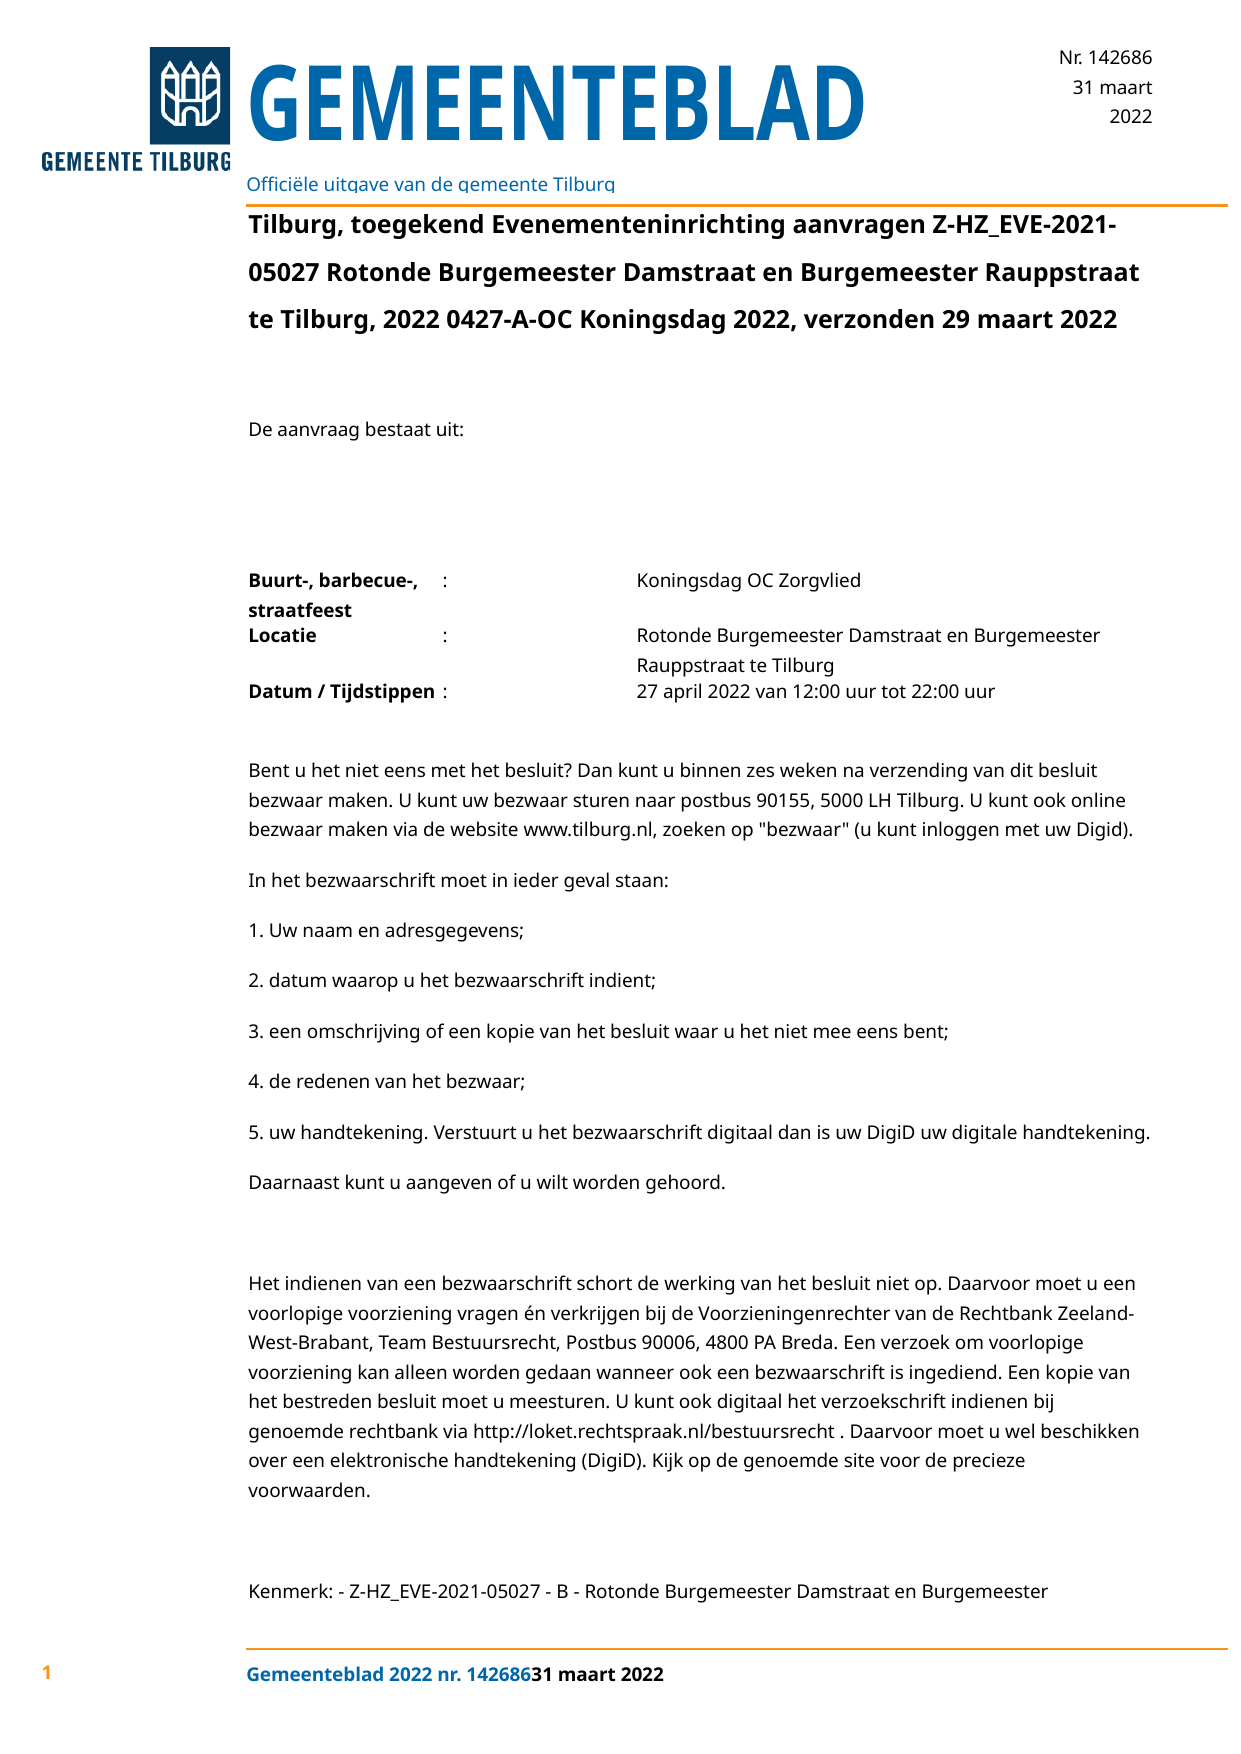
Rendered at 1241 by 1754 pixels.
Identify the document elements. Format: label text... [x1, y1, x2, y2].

table_header Buurt-, barbecue-, straatfeest [248, 567, 442, 623]
table_header Koningsdag OC Zorgvlied [636, 567, 1152, 623]
text Het indienen van een bezwaarschrift schort de werking van het besluit niet op. Daarvoor moet u een voorlopige voorziening vragen én verkrijgen bij de Voorzieningenrechter van de Rechtbank Zeeland-West-Brabant, Team Bestuursrecht, Postbus 90006, 4800 PA Breda. Een verzoek om voorlopige voorziening kan alleen worden gedaan wanneer ook een bezwaarschrift is ingediend. Een kopie van het bestreden besluit moet u meesturen. U kunt ook digitaal het verzoekschrift indienen bij genoemde rechtbank via http://loket.rechtspraak.nl/bestuursrecht . Daarvoor moet u wel beschikken over een elektronische handtekening (DigiD). Kijk op de genoemde site voor de precieze voorwaarden. [248, 1270, 1152, 1503]
text Tilburg, toegekend Evenementeninrichting aanvragen Z-HZ_EVE-2021-05027 Rotonde Burgemeester Damstraat en Burgemeester Rauppstraat te Tilburg, 2022 0427-A-OC Koningsdag 2022, verzonden 29 maart 2022 [248, 207, 1152, 336]
text De aanvraag bestaat uit: [248, 416, 1152, 442]
text In het bezwaarschrift moet in ieder geval staan: [248, 867, 1152, 893]
text 5. uw handtekening. Verstuurt u het bezwaarschrift digitaal dan is uw DigiD uw digitale handtekening. [248, 1119, 1152, 1145]
picture [41, 47, 231, 172]
table_cell Datum / Tijdstippen [248, 678, 442, 704]
text Kenmerk: - Z-HZ_EVE-2021-05027 - B - Rotonde Burgemeester Damstraat en Burgemeester [248, 1578, 1152, 1604]
text 1. Uw naam en adresgegevens; [248, 917, 1152, 943]
text Daarnaast kunt u aangeven of u wilt worden gehoord. [248, 1169, 1152, 1195]
table_cell : [442, 678, 636, 704]
text 3. een omschrijving of een kopie van het besluit waar u het niet mee eens bent; [248, 1018, 1152, 1044]
text 2. datum waarop u het bezwaarschrift indient; [248, 968, 1152, 993]
table_cell 27 april 2022 van 12:00 uur tot 22:00 uur [636, 678, 1152, 704]
text 4. de redenen van het bezwaar; [248, 1068, 1152, 1094]
table_header : [442, 567, 636, 623]
table_cell Rotonde Burgemeester Damstraat en Burgemeester Rauppstraat te Tilburg [636, 623, 1152, 678]
text Bent u het niet eens met het besluit? Dan kunt u binnen zes weken na verzending van dit besluit bezwaar maken. U kunt uw bezwaar sturen naar postbus 90155, 5000 LH Tilburg. U kunt ook online bezwaar maken via de website www.tilburg.nl, zoeken op "bezwaar" (u kunt inloggen met uw Digid). [248, 757, 1152, 842]
table_cell Locatie [248, 623, 442, 678]
table_cell : [442, 623, 636, 678]
